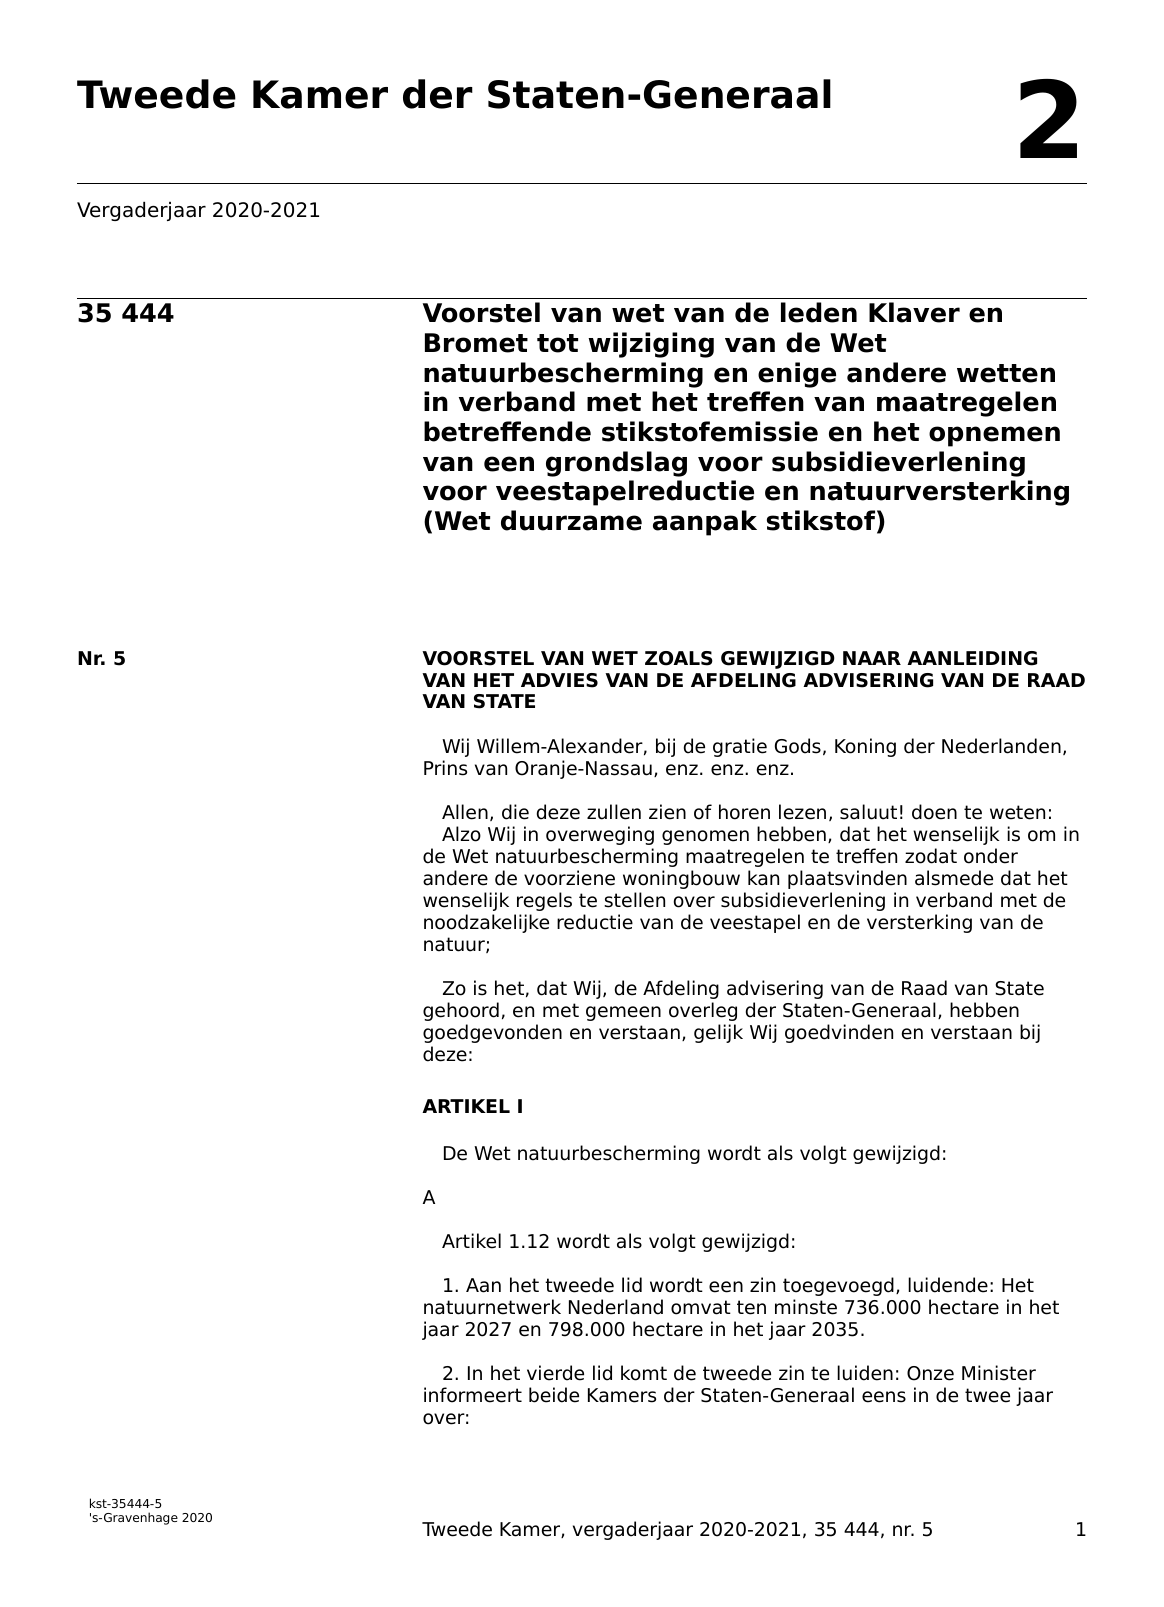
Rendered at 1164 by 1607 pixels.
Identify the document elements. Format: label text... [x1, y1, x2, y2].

subtitle ARTIKEL I [422, 1096, 1087, 1118]
table_header 2 [886, 59, 1087, 183]
subtitle 35 444 Voorstel van wet van de leden Klaver en Bromet tot wijziging van de Wet natuurbescherming en enige andere wetten in verband met het treffen van maatregelen betreffende stikstofemissie en het opnemen van een grondslag voor subsidieverlening voor veestapelreductie en natuurversterking (Wet duurzame aanpak stikstof) [77, 299, 1087, 536]
table_cell Vergaderjaar 2020-2021 [77, 184, 1087, 298]
text Alzo Wij in overweging genomen hebben, dat het wenselijk is om in de Wet natuurbescherming maatregelen te treffen zodat onder andere de voorziene woningbouw kan plaatsvinden alsmede dat het wenselijk regels te stellen over subsidieverlening in verband met de noodzakelijke reductie van de veestapel en de versterking van de natuur; [422, 824, 1087, 956]
text kst-35444-5 [88, 1497, 323, 1511]
table_header Tweede Kamer der Staten-Generaal [77, 59, 886, 183]
text 's-Gravenhage 2020 [88, 1511, 323, 1525]
text De Wet natuurbescherming wordt als volgt gewijzigd: [422, 1143, 1087, 1165]
subtitle Nr. 5 VOORSTEL VAN WET ZOALS GEWIJZIGD NAAR AANLEIDING VAN HET ADVIES VAN DE AFDELING ADVISERING VAN DE RAAD VAN STATE [77, 647, 1087, 713]
text Zo is het, dat Wij, de Afdeling advisering van de Raad van State gehoord, en met gemeen overleg der Staten-Generaal, hebben goedgevonden en verstaan, gelijk Wij goedvinden en verstaan bij deze: [422, 978, 1087, 1066]
text Artikel 1.12 wordt als volgt gewijzigd: [422, 1231, 1087, 1253]
text A [422, 1187, 1087, 1209]
text Wij Willem-Alexander, bij de gratie Gods, Koning der Nederlanden, Prins van Oranje-Nassau, enz. enz. enz. [422, 736, 1087, 779]
text 1. Aan het tweede lid wordt een zin toegevoegd, luidende: Het natuurnetwerk Nederland omvat ten minste 736.000 hectare in het jaar 2027 en 798.000 hectare in het jaar 2035. [422, 1275, 1087, 1341]
text Allen, die deze zullen zien of horen lezen, saluut! doen te weten: [422, 802, 1087, 824]
text 2. In het vierde lid komt de tweede zin te luiden: Onze Minister informeert beide Kamers der Staten-Generaal eens in de twee jaar over: [422, 1363, 1087, 1429]
